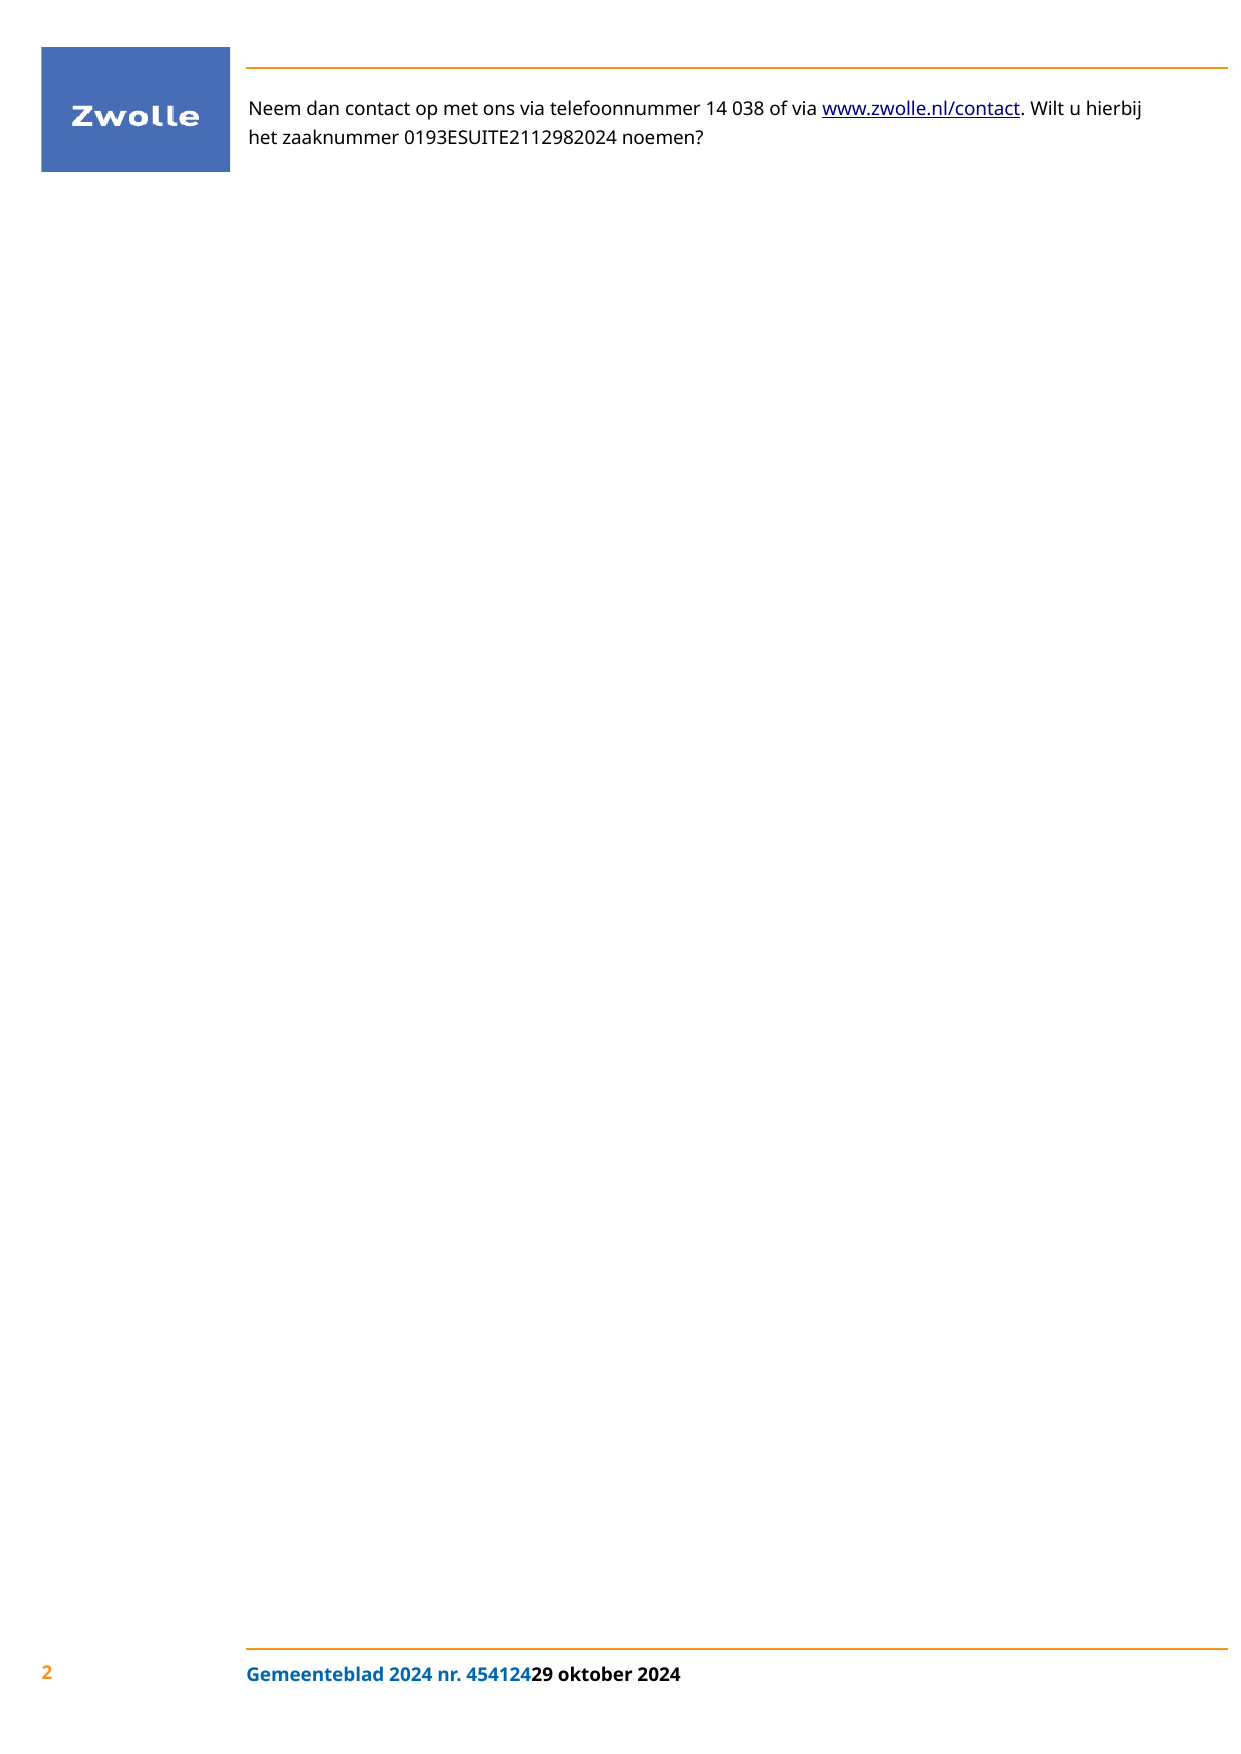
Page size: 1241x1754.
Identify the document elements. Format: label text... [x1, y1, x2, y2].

text Neem dan contact op met ons via telefoonnummer 14 038 of via www.zwolle.nl/contact. Wilt u hierbij het zaaknummer 0193ESUITE2112982024 noemen? [248, 95, 1152, 150]
picture [41, 47, 231, 172]
